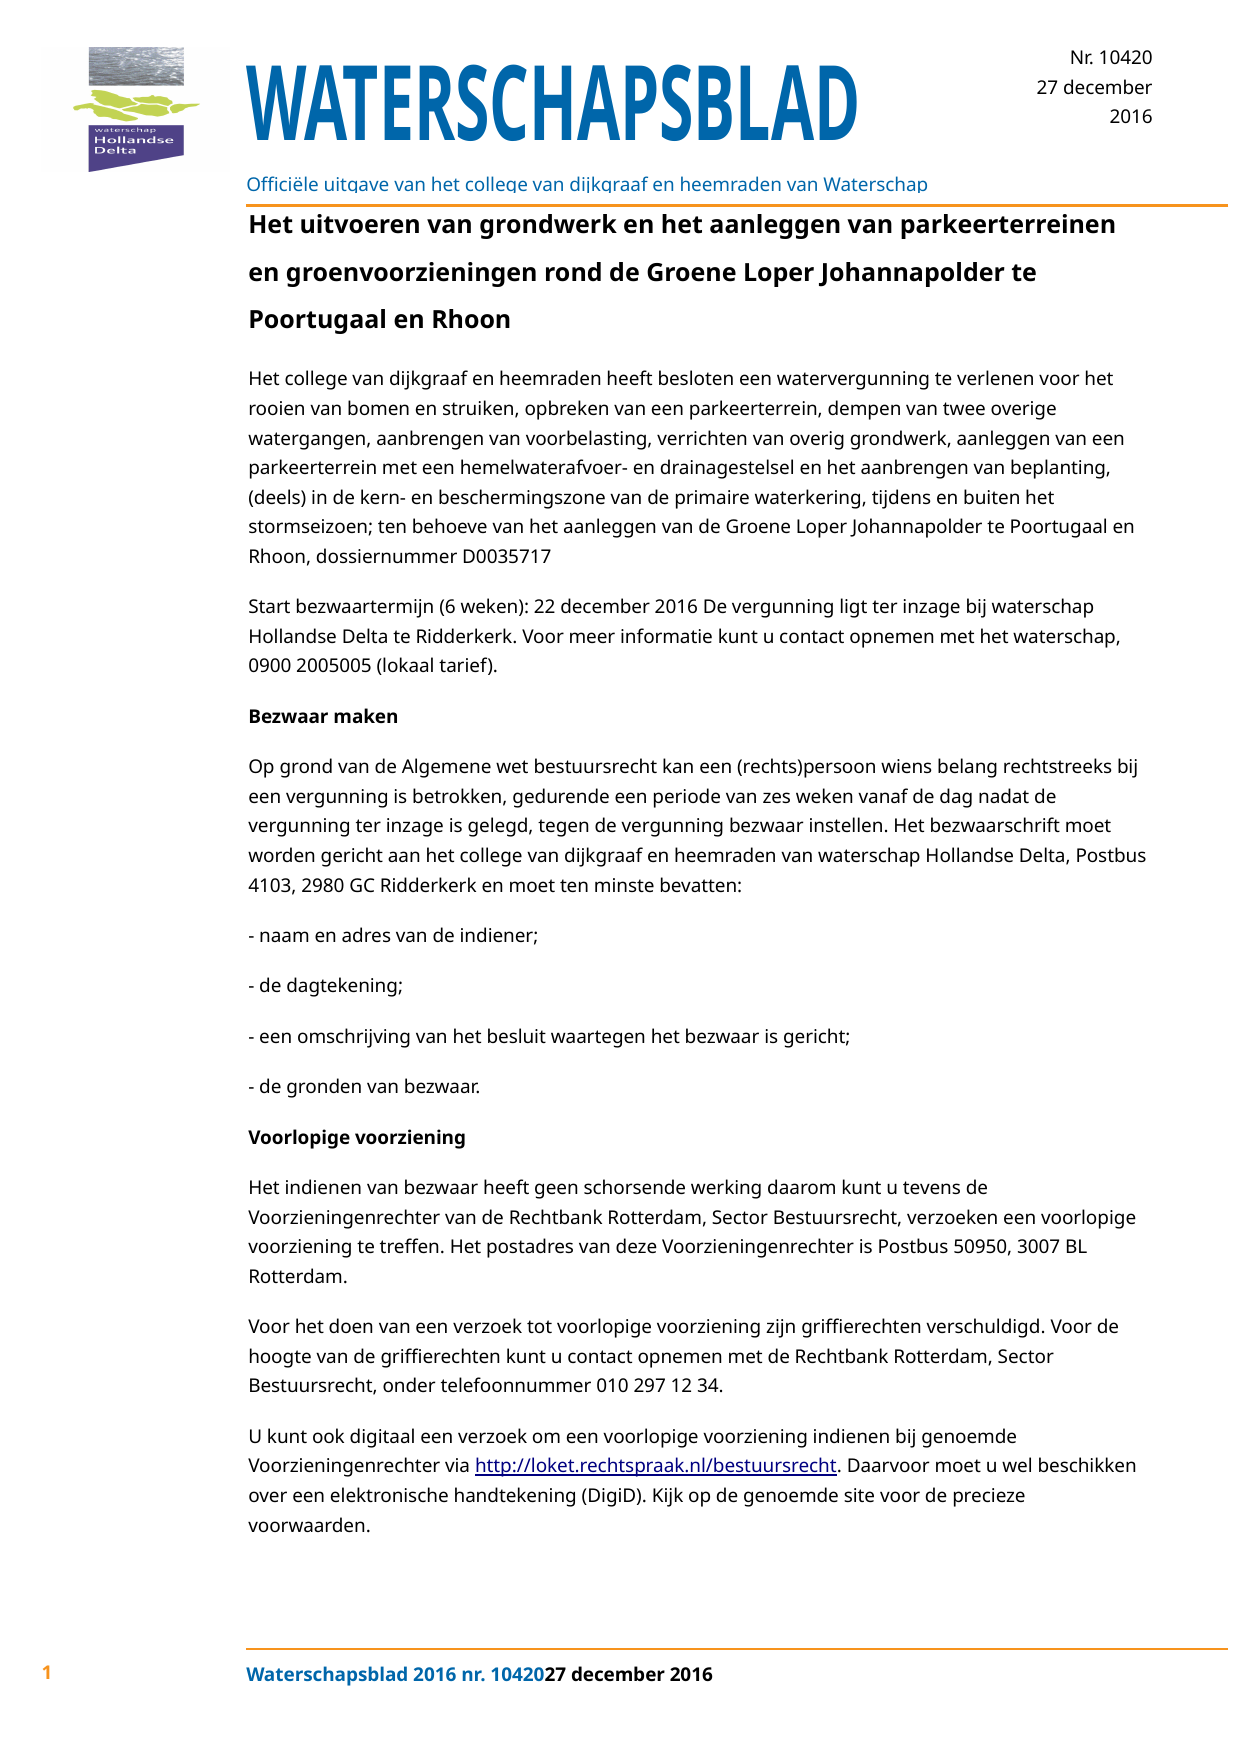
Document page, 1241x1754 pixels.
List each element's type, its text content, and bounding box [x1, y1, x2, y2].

text - de gronden van bezwaar. [248, 1073, 1152, 1099]
text U kunt ook digitaal een verzoek om een voorlopige voorziening indienen bij genoemde Voorzieningenrechter via http://loket.rechtspraak.nl/bestuursrecht. Daarvoor moet u wel beschikken over een elektronische handtekening (DigiD). Kijk op de genoemde site voor de precieze voorwaarden. [248, 1423, 1152, 1537]
text Het indienen van bezwaar heeft geen schorsende werking daarom kunt u tevens de Voorzieningenrechter van de Rechtbank Rotterdam, Sector Bestuursrecht, verzoeken een voorlopige voorziening te treffen. Het postadres van deze Voorzieningenrechter is Postbus 50950, 3007 BL Rotterdam. [248, 1174, 1152, 1289]
text Het college van dijkgraaf en heemraden heeft besloten een watervergunning te verlenen voor het rooien van bomen en struiken, opbreken van een parkeerterrein, dempen van twee overige watergangen, aanbrengen van voorbelasting, verrichten van overig grondwerk, aanleggen van een parkeerterrein met een hemelwaterafvoer- en drainagestelsel en het aanbrengen van beplanting, (deels) in de kern- en beschermingszone van de primaire waterkering, tijdens en buiten het stormseizoen; ten behoeve van het aanleggen van de Groene Loper Johannapolder te Poortugaal en Rhoon, dossiernummer D0035717 [248, 366, 1152, 569]
picture [41, 47, 231, 172]
text - de dagtekening; [248, 973, 1152, 998]
text - naam en adres van de indiener; [248, 922, 1152, 948]
text - een omschrijving van het besluit waartegen het bezwaar is gericht; [248, 1023, 1152, 1049]
text Voor het doen van een verzoek tot voorlopige voorziening zijn griffierechten verschuldigd. Voor de hoogte van de griffierechten kunt u contact opnemen met de Rechtbank Rotterdam, Sector Bestuursrecht, onder telefoonnummer 010 297 12 34. [248, 1313, 1152, 1398]
text Op grond van de Algemene wet bestuursrecht kan een (rechts)persoon wiens belang rechtstreeks bij een vergunning is betrokken, gedurende een periode van zes weken vanaf de dag nadat de vergunning ter inzage is gelegd, tegen de vergunning bezwaar instellen. Het bezwaarschrift moet worden gericht aan het college van dijkgraaf en heemraden van waterschap Hollandse Delta, Postbus 4103, 2980 GC Ridderkerk en moet ten minste bevatten: [248, 753, 1152, 897]
text Start bezwaartermijn (6 weken): 22 december 2016 De vergunning ligt ter inzage bij waterschap Hollandse Delta te Ridderkerk. Voor meer informatie kunt u contact opnemen met het waterschap, 0900 2005005 (lokaal tarief). [248, 593, 1152, 678]
text Het uitvoeren van grondwerk en het aanleggen van parkeerterreinen en groenvoorzieningen rond de Groene Loper Johannapolder te Poortugaal en Rhoon [248, 207, 1152, 336]
text Voorlopige voorziening [248, 1124, 1152, 1149]
text Bezwaar maken [248, 703, 1152, 729]
